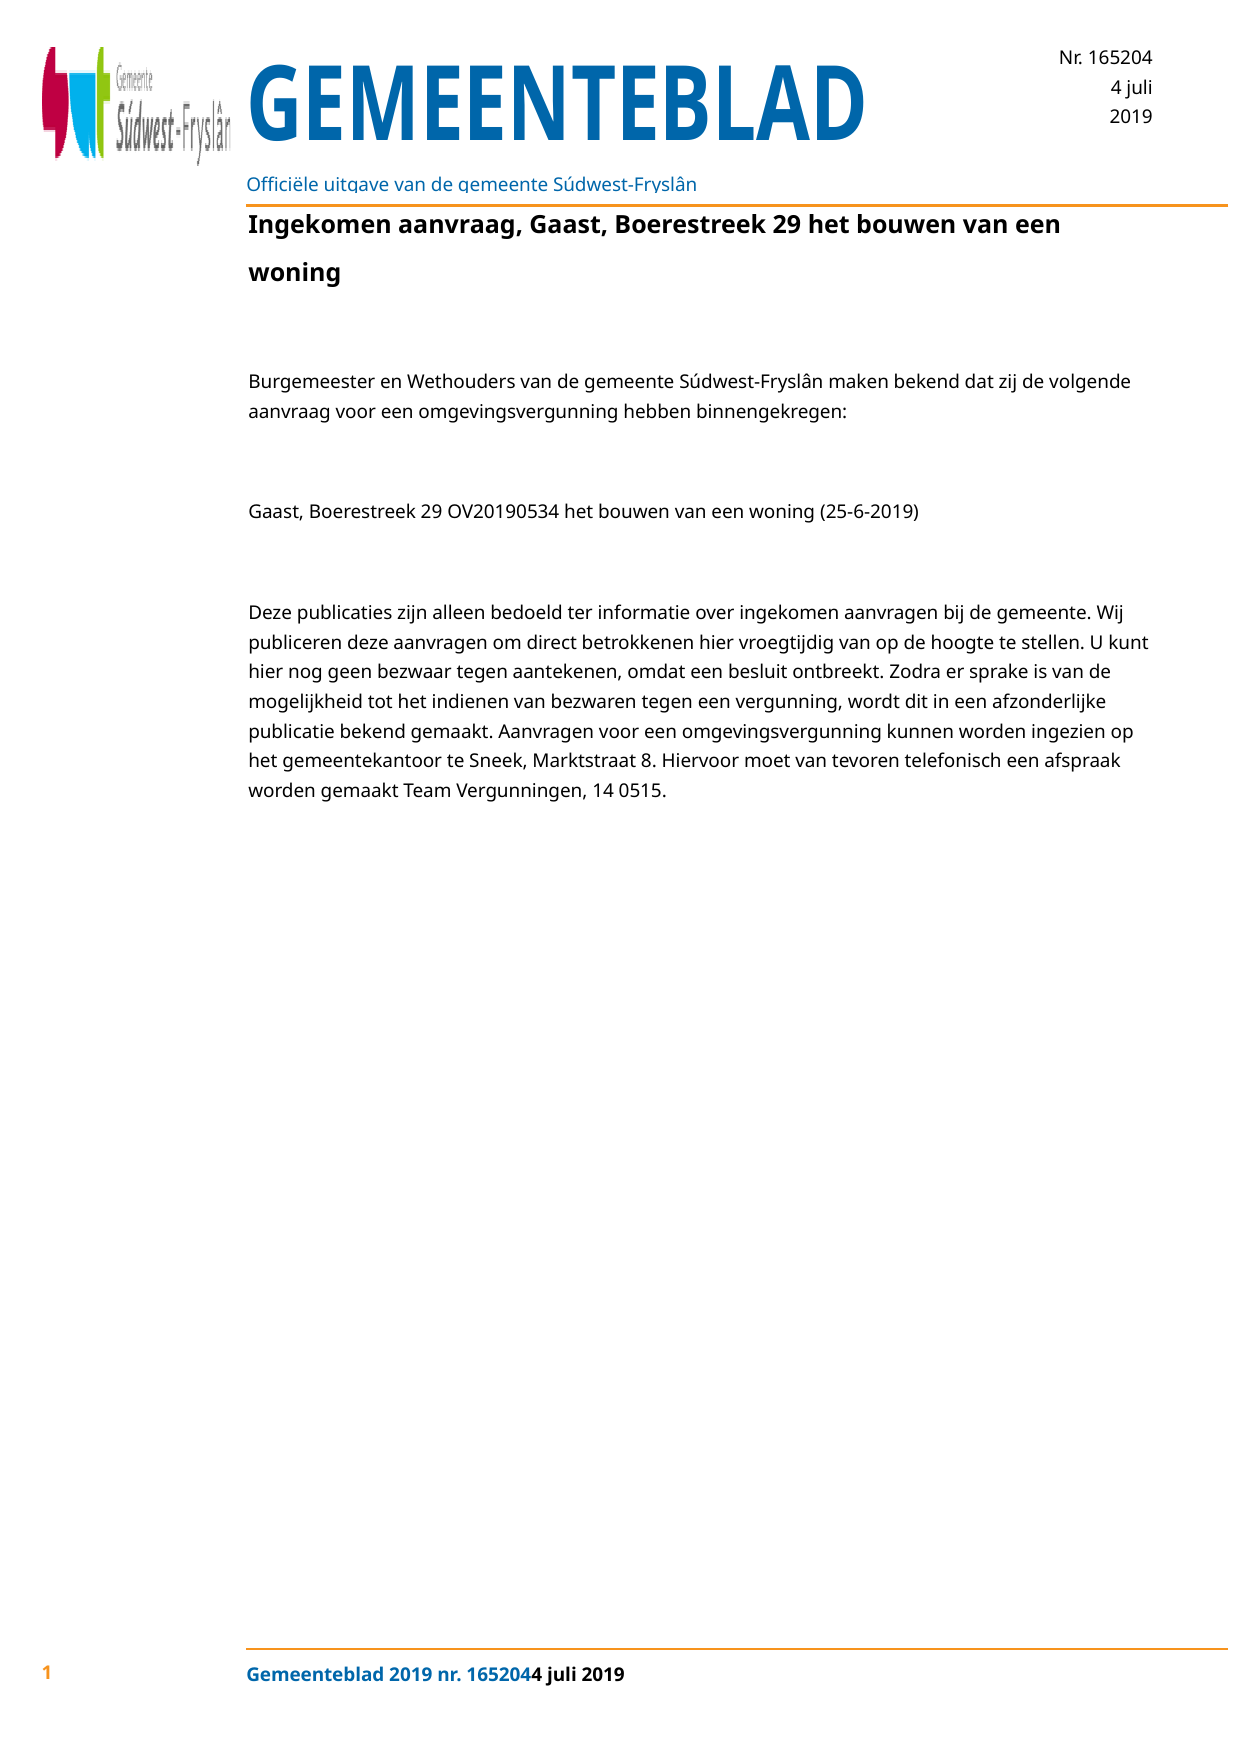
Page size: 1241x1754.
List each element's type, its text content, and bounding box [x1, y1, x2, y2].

text Gaast, Boerestreek 29 OV20190534 het bouwen van een woning (25-6-2019) [248, 499, 1152, 524]
text Deze publicaties zijn alleen bedoeld ter informatie over ingekomen aanvragen bij de gemeente. Wij publiceren deze aanvragen om direct betrokkenen hier vroegtijdig van op de hoogte te stellen. U kunt hier nog geen bezwaar tegen aantekenen, omdat een besluit ontbreekt. Zodra er sprake is van de mogelijkheid tot het indienen van bezwaren tegen een vergunning, wordt dit in een afzonderlijke publicatie bekend gemaakt. Aanvragen voor een omgevingsvergunning kunnen worden ingezien op het gemeentekantoor te Sneek, Marktstraat 8. Hiervoor moet van tevoren telefonisch een afspraak worden gemaakt Team Vergunningen, 14 0515. [248, 599, 1152, 803]
text Burgemeester en Wethouders van de gemeente Súdwest-Fryslân maken bekend dat zij de volgende aanvraag voor een omgevingsvergunning hebben binnengekregen: [248, 368, 1152, 424]
picture [41, 47, 231, 172]
text Ingekomen aanvraag, Gaast, Boerestreek 29 het bouwen van een woning [248, 207, 1152, 288]
